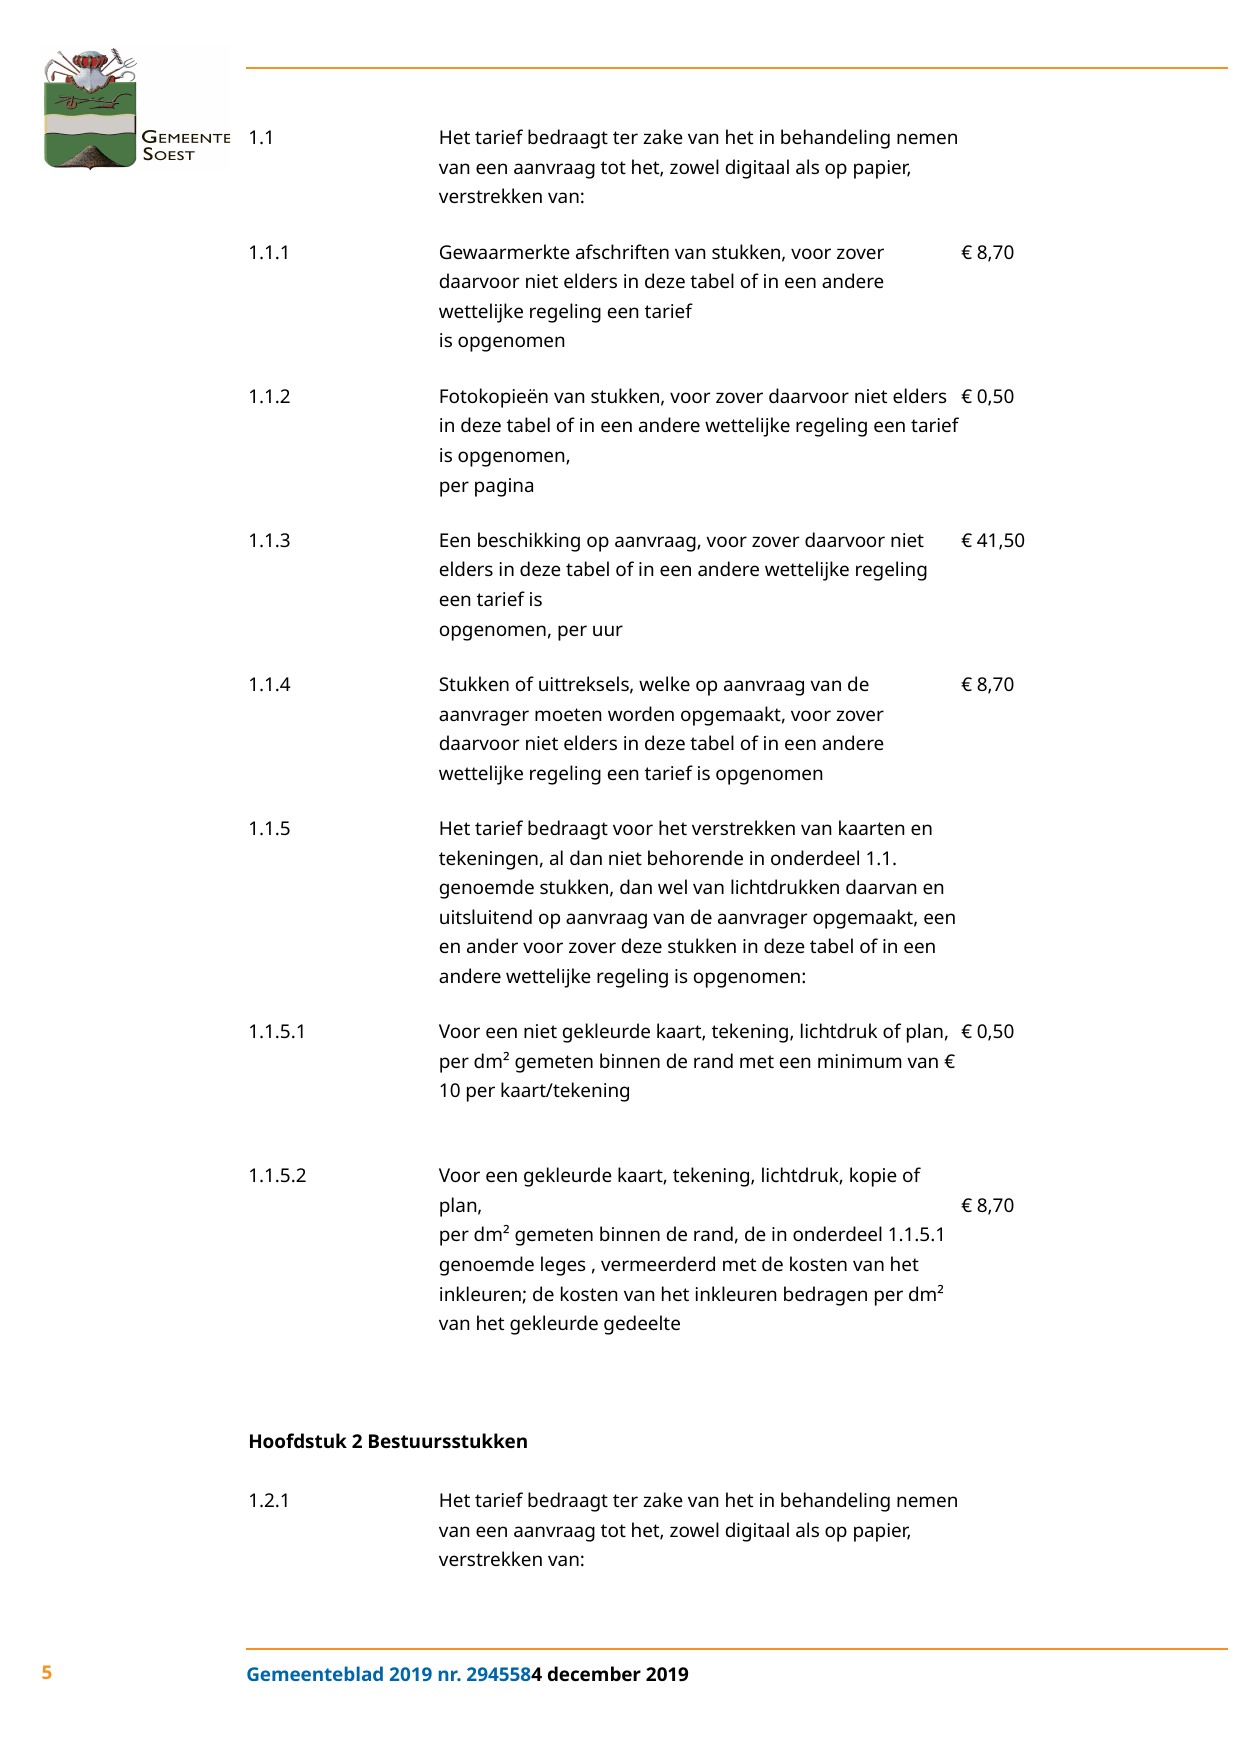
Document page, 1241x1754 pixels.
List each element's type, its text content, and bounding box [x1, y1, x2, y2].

table_header [961, 125, 1152, 239]
table_cell 1.1.4 [248, 671, 439, 815]
table_cell 1.1.5 [248, 815, 439, 1018]
table_cell [961, 815, 1152, 1018]
table_header Het tarief bedraagt ter zake van het in behandeling nemen van een aanvraag tot het, zowel digitaal als op papier, verstrekken van: [439, 1488, 961, 1602]
table_cell 1.1.5.1 [248, 1019, 439, 1162]
table_cell Het tarief bedraagt voor het verstrekken van kaarten en tekeningen, al dan niet behorende in onderdeel 1.1. genoemde stukken, dan wel van lichtdrukken daarvan en uitsluitend op aanvraag van de aanvrager opgemaakt, een en ander voor zover deze stukken in deze tabel of in een andere wettelijke regeling is opgenomen: [439, 815, 961, 1018]
table_cell € 8,70 [961, 239, 1152, 383]
table_cell € 0,50 [961, 383, 1152, 527]
table_cell Stukken of uittreksels, welke op aanvraag van de aanvrager moeten worden opgemaakt, voor zover daarvoor niet elders in deze tabel of in een andere wettelijke regeling een tarief is opgenomen [439, 671, 961, 815]
table_cell 1.1.5.2 [248, 1163, 439, 1336]
table_header [961, 1488, 1152, 1602]
table_header 1.2.1 [248, 1488, 439, 1602]
text Hoofdstuk 2 Bestuursstukken [248, 1428, 1152, 1454]
table_cell € 41,50 [961, 527, 1152, 671]
table_cell Voor een gekleurde kaart, tekening, lichtdruk, kopie of plan, per dm² gemeten binnen de rand, de in onderdeel 1.1.5.1 genoemde leges , vermeerderd met de kosten van het inkleuren; de kosten van het inkleuren bedragen per dm² van het gekleurde gedeelte [439, 1163, 961, 1336]
table_cell 1.1.3 [248, 527, 439, 671]
table_header Het tarief bedraagt ter zake van het in behandeling nemen van een aanvraag tot het, zowel digitaal als op papier, verstrekken van: [439, 125, 961, 239]
picture [41, 47, 231, 172]
table_header 1.1 [248, 125, 439, 239]
table_cell € 8,70 [961, 671, 1152, 815]
table_cell 1.1.1 [248, 239, 439, 383]
table_cell 1.1.2 [248, 383, 439, 527]
table_cell € 8,70 [961, 1163, 1152, 1336]
table_cell Voor een niet gekleurde kaart, tekening, lichtdruk of plan, per dm² gemeten binnen de rand met een minimum van € 10 per kaart/tekening [439, 1019, 961, 1162]
table_cell Gewaarmerkte afschriften van stukken, voor zover daarvoor niet elders in deze tabel of in een andere wettelijke regeling een tarief is opgenomen [439, 239, 961, 383]
table_cell Fotokopieën van stukken, voor zover daarvoor niet elders in deze tabel of in een andere wettelijke regeling een tarief is opgenomen, per pagina [439, 383, 961, 527]
table_cell € 0,50 [961, 1019, 1152, 1162]
table_cell Een beschikking op aanvraag, voor zover daarvoor niet elders in deze tabel of in een andere wettelijke regeling een tarief is opgenomen, per uur [439, 527, 961, 671]
